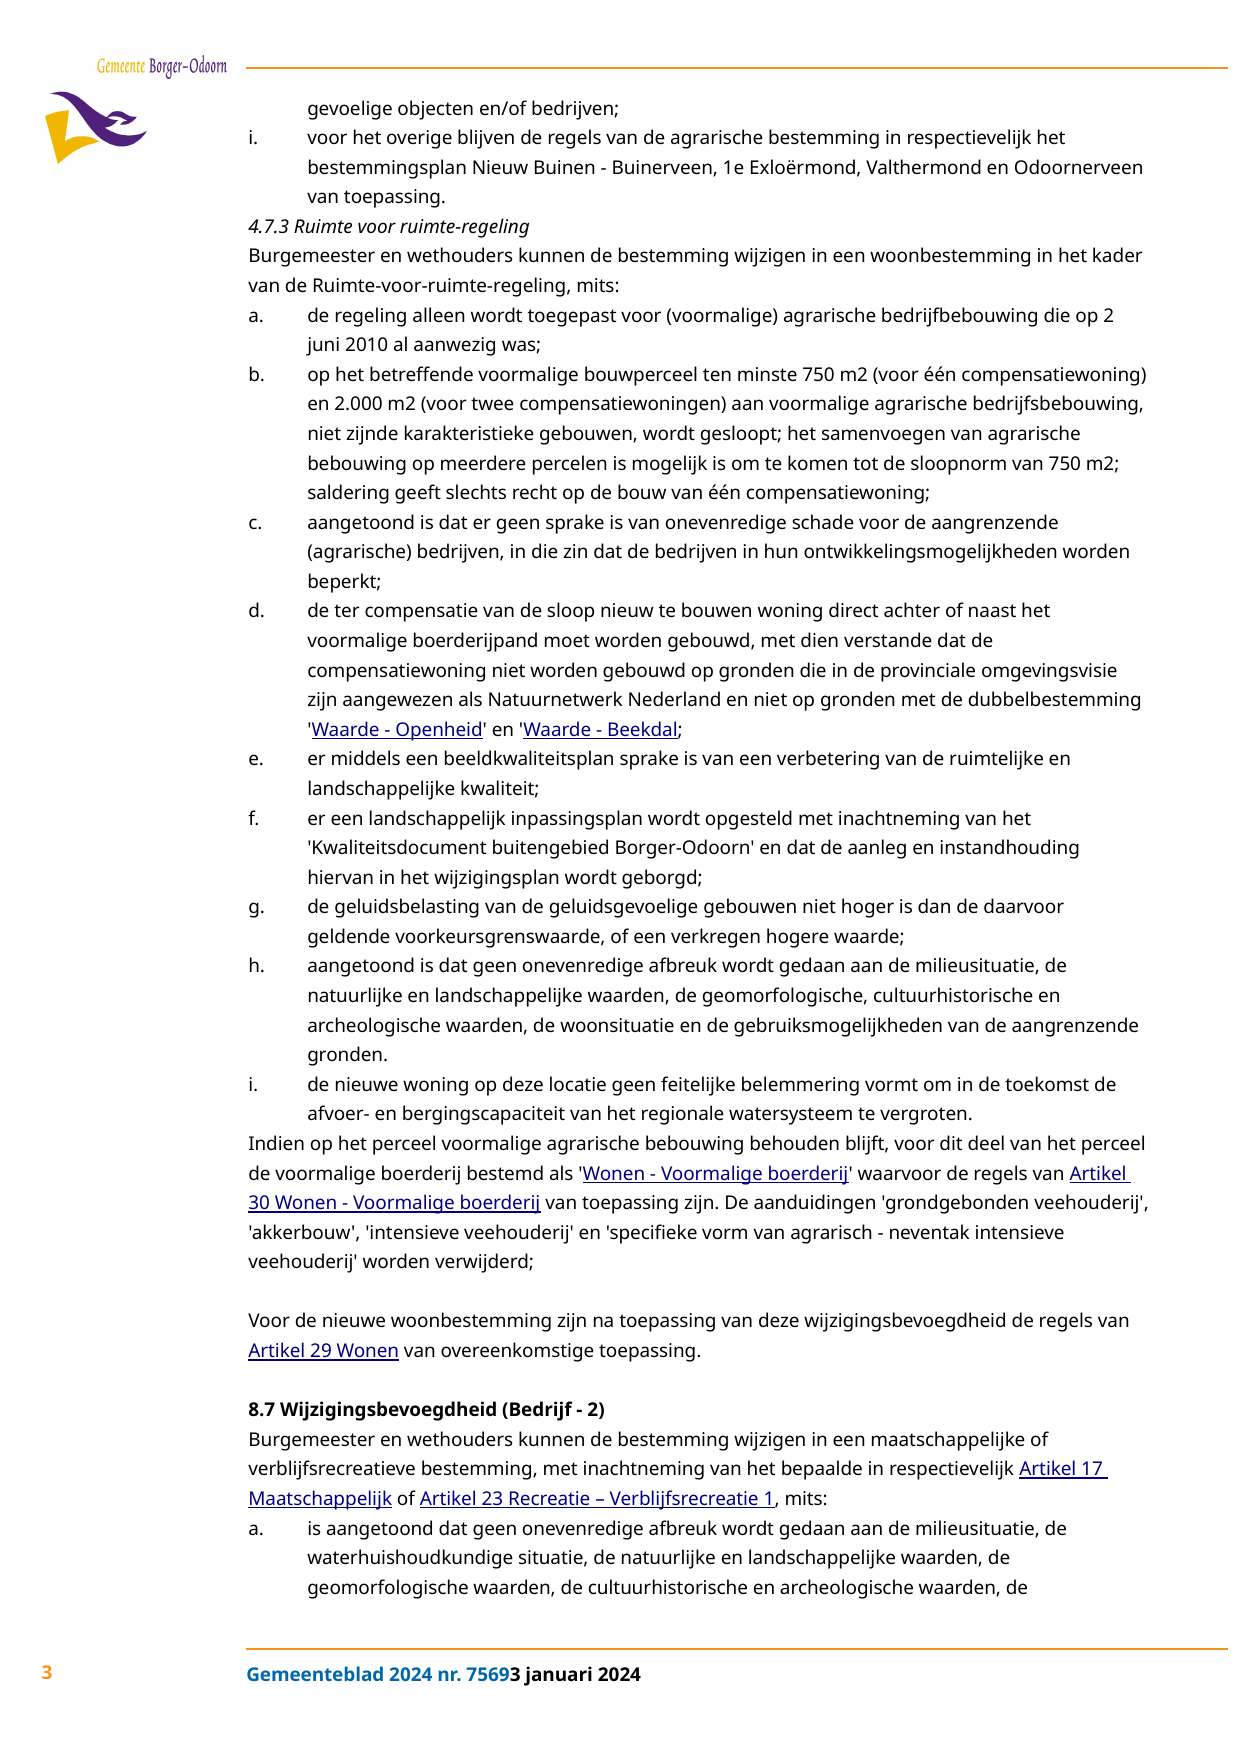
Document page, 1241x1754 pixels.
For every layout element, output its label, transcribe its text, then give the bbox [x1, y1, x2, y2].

list er middels een beeldkwaliteitsplan sprake is van een verbetering van de ruimtelijke en landschappelijke kwaliteit; [248, 746, 1152, 801]
text Burgemeester en wethouders kunnen de bestemming wijzigen in een woonbestemming in het kader van de Ruimte-voor-ruimte-regeling, mits: [248, 243, 1152, 298]
list gevoelige objecten en/of bedrijven; [248, 95, 1152, 121]
list de geluidsbelasting van de geluidsgevoelige gebouwen niet hoger is dan de daarvoor geldende voorkeursgrenswaarde, of een verkregen hogere waarde; [248, 893, 1152, 949]
picture [41, 47, 231, 172]
list de nieuwe woning op deze locatie geen feitelijke belemmering vormt om in de toekomst de afvoer- en bergingscapaciteit van het regionale watersysteem te vergroten. [248, 1071, 1152, 1126]
text 4.7.3 Ruimte voor ruimte-regeling [248, 213, 1152, 239]
text Burgemeester en wethouders kunnen de bestemming wijzigen in een maatschappelijke of verblijfsrecreatieve bestemming, met inachtneming van het bepaalde in respectievelijk Artikel 17 Maatschappelijk of Artikel 23 Recreatie – Verblijfsrecreatie 1, mits: [248, 1426, 1152, 1511]
list er een landschappelijk inpassingsplan wordt opgesteld met inachtneming van het 'Kwaliteitsdocument buitengebied Borger-Odoorn' en dat de aanleg en instandhouding hiervan in het wijzigingsplan wordt geborgd; [248, 805, 1152, 890]
text Indien op het perceel voormalige agrarische bebouwing behouden blijft, voor dit deel van het perceel de voormalige boerderij bestemd als 'Wonen - Voormalige boerderij' waarvoor de regels van Artikel 30 Wonen - Voormalige boerderij van toepassing zijn. De aanduidingen 'grondgebonden veehouderij', 'akkerbouw', 'intensieve veehouderij' en 'specifieke vorm van agrarisch - neventak intensieve veehouderij' worden verwijderd; [248, 1130, 1152, 1274]
list aangetoond is dat geen onevenredige afbreuk wordt gedaan aan de milieusituatie, de natuurlijke en landschappelijke waarden, de geomorfologische, cultuurhistorische en archeologische waarden, de woonsituatie en de gebruiksmogelijkheden van de aangrenzende gronden. [248, 953, 1152, 1067]
list de ter compensatie van de sloop nieuw te bouwen woning direct achter of naast het voormalige boerderijpand moet worden gebouwd, met dien verstande dat de compensatiewoning niet worden gebouwd op gronden die in de provinciale omgevingsvisie zijn aangewezen als Natuurnetwerk Nederland en niet op gronden met de dubbelbestemming 'Waarde - Openheid' en 'Waarde - Beekdal; [248, 598, 1152, 742]
list is aangetoond dat geen onevenredige afbreuk wordt gedaan aan de milieusituatie, de waterhuishoudkundige situatie, de natuurlijke en landschappelijke waarden, de geomorfologische waarden, de cultuurhistorische en archeologische waarden, de [248, 1515, 1152, 1600]
list aangetoond is dat er geen sprake is van onevenredige schade voor de aangrenzende (agrarische) bedrijven, in die zin dat de bedrijven in hun ontwikkelingsmogelijkheden worden beperkt; [248, 509, 1152, 594]
list de regeling alleen wordt toegepast voor (voormalige) agrarische bedrijfbebouwing die op 2 juni 2010 al aanwezig was; [248, 302, 1152, 357]
list op het betreffende voormalige bouwperceel ten minste 750 m2 (voor één compensatiewoning) en 2.000 m2 (voor twee compensatiewoningen) aan voormalige agrarische bedrijfsbebouwing, niet zijnde karakteristieke gebouwen, wordt gesloopt; het samenvoegen van agrarische bebouwing op meerdere percelen is mogelijk is om te komen tot de sloopnorm van 750 m2; saldering geeft slechts recht op de bouw van één compensatiewoning; [248, 361, 1152, 505]
list voor het overige blijven de regels van de agrarische bestemming in respectievelijk het bestemmingsplan Nieuw Buinen - Buinerveen, 1e Exloërmond, Valthermond en Odoornerveen van toepassing. [248, 124, 1152, 209]
text 8.7 Wijzigingsbevoegdheid (Bedrijf - 2) [248, 1396, 1152, 1422]
text Voor de nieuwe woonbestemming zijn na toepassing van deze wijzigingsbevoegdheid de regels van Artikel 29 Wonen van overeenkomstige toepassing. [248, 1308, 1152, 1363]
